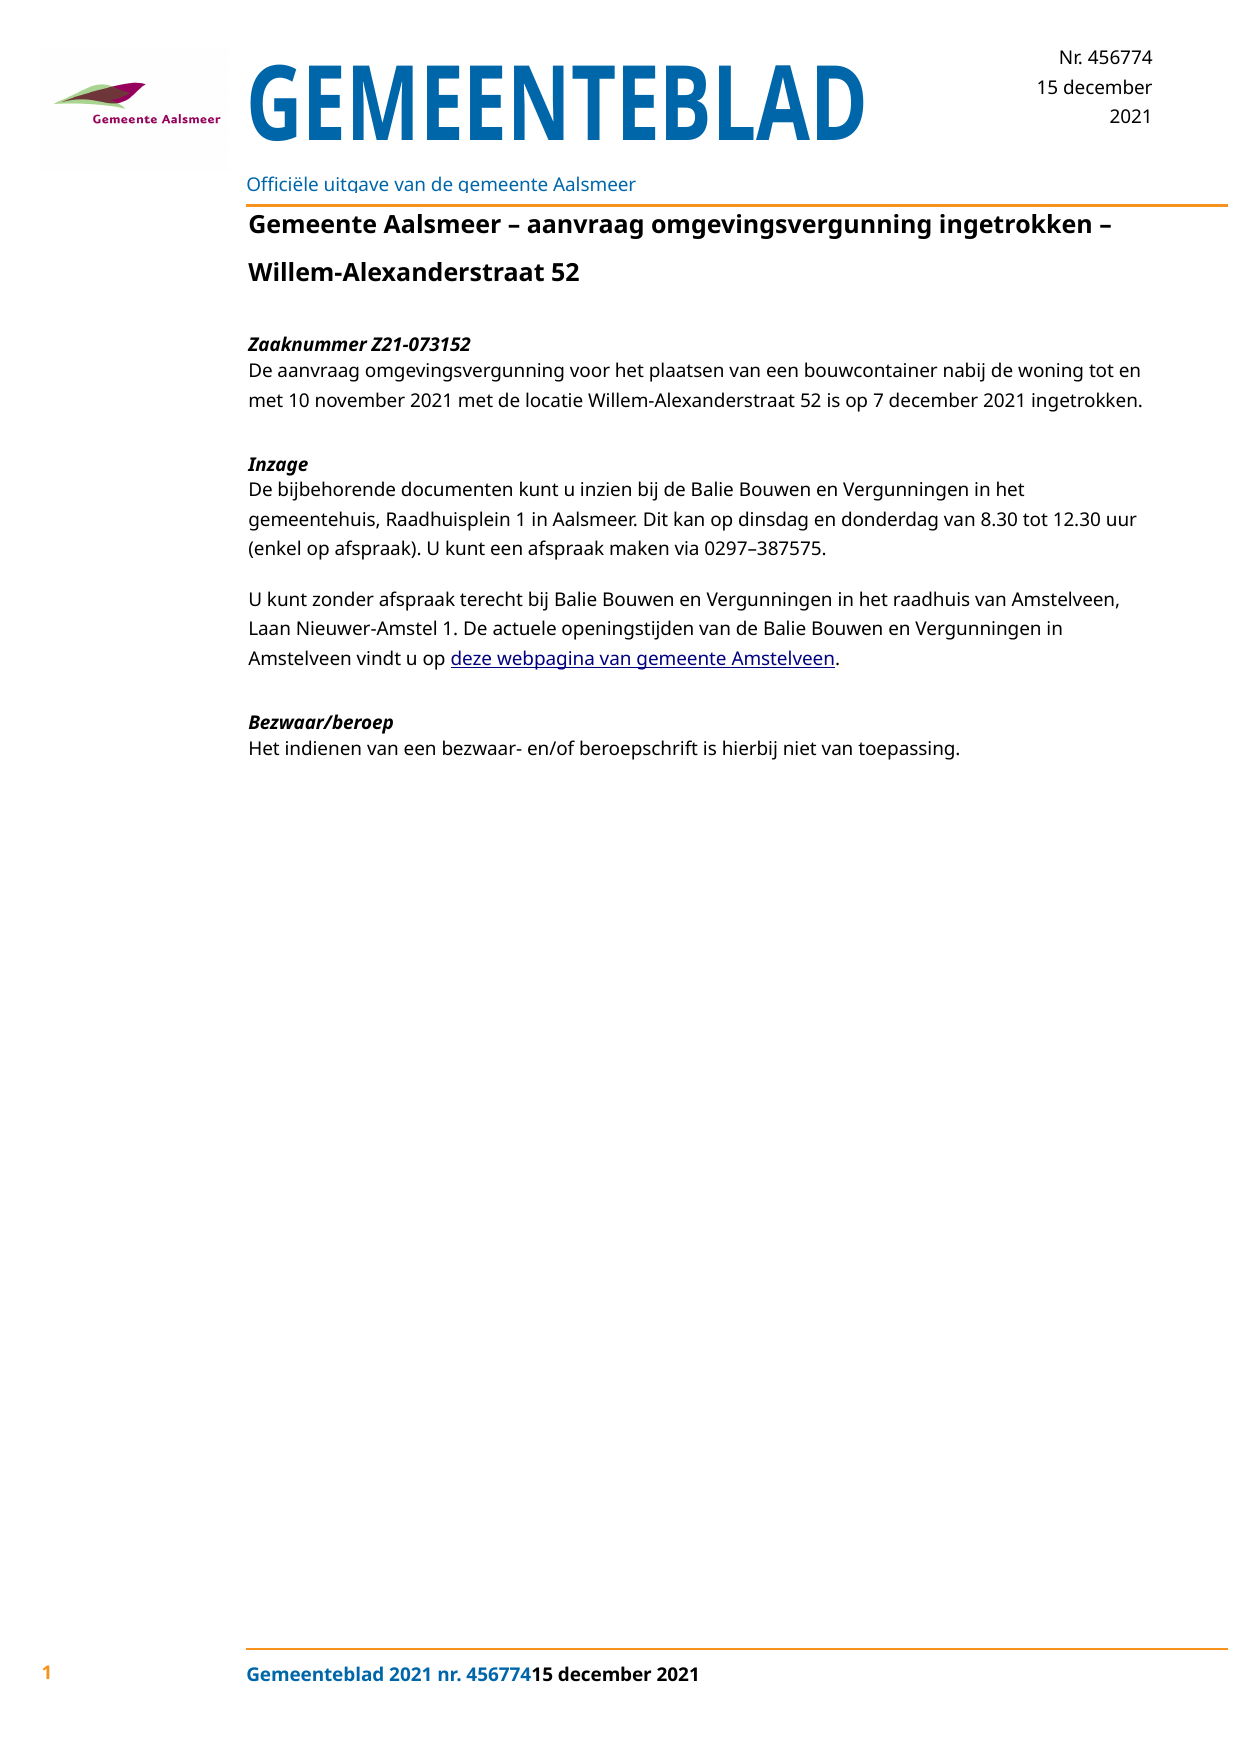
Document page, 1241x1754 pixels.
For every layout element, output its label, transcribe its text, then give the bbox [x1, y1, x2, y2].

text De bijbehorende documenten kunt u inzien bij de Balie Bouwen en Vergunningen in het gemeentehuis, Raadhuisplein 1 in Aalsmeer. Dit kan op dinsdag en donderdag van 8.30 tot 12.30 uur (enkel op afspraak). U kunt een afspraak maken via 0297–387575. [248, 476, 1152, 561]
text Gemeente Aalsmeer – aanvraag omgevingsvergunning ingetrokken – Willem-Alexanderstraat 52 [248, 207, 1152, 288]
text Bezwaar/beroep [248, 709, 1152, 735]
text De aanvraag omgevingsvergunning voor het plaatsen van een bouwcontainer nabij de woning tot en met 10 november 2021 met de locatie Willem-Alexanderstraat 52 is op 7 december 2021 ingetrokken. [248, 357, 1152, 412]
text U kunt zonder afspraak terecht bij Balie Bouwen en Vergunningen in het raadhuis van Amstelveen, Laan Nieuwer-Amstel 1. De actuele openingstijden van de Balie Bouwen en Vergunningen in Amstelveen vindt u op deze webpagina van gemeente Amstelveen. [248, 586, 1152, 671]
text Inzage [248, 451, 1152, 476]
text Het indienen van een bezwaar- en/of beroepschrift is hierbij niet van toepassing. [248, 735, 1152, 761]
picture [41, 47, 231, 172]
text Zaaknummer Z21-073152 [248, 331, 1152, 357]
